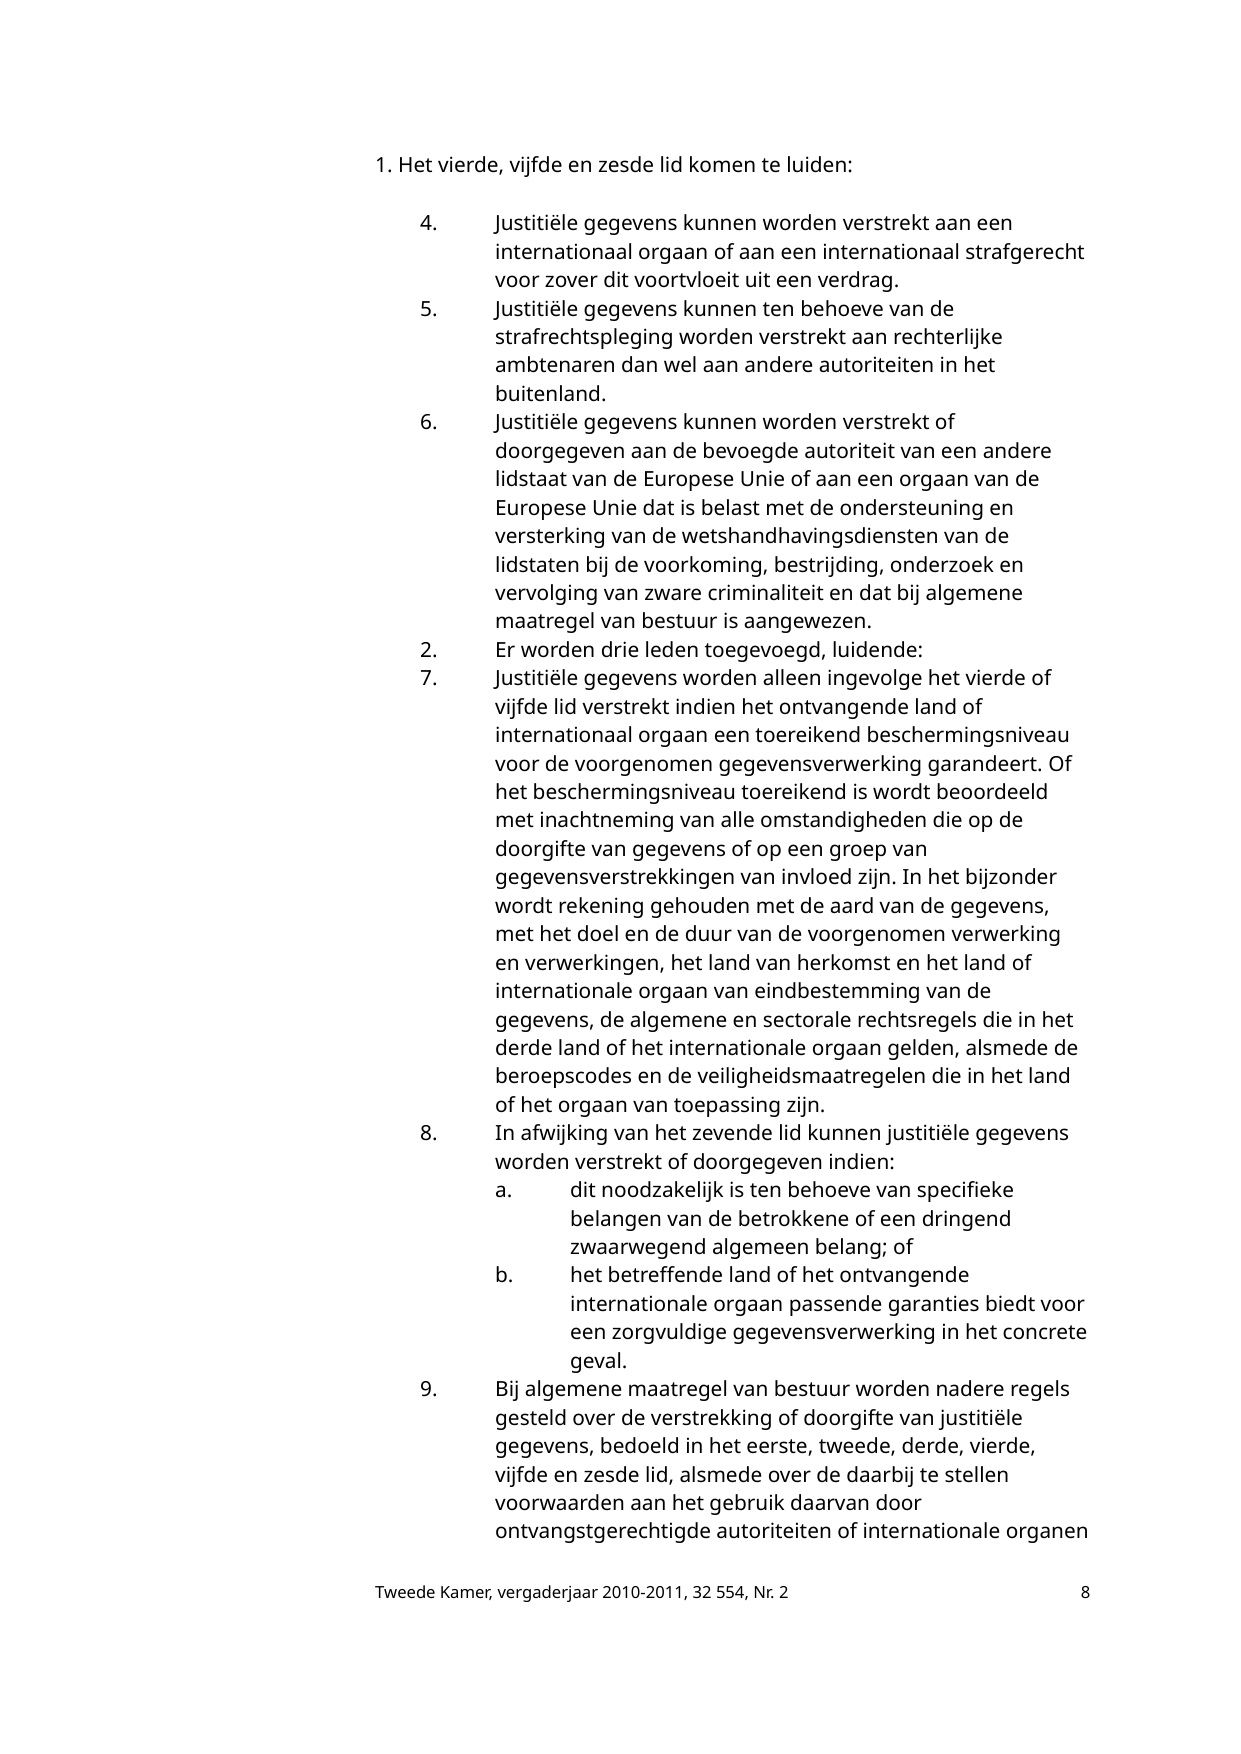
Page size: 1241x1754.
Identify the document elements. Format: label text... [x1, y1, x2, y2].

list dit noodzakelijk is ten behoeve van specifieke belangen van de betrokkene of een dringend zwaarwegend algemeen belang; of [495, 1175, 1090, 1261]
text 1. Het vierde, vijfde en zesde lid komen te luiden: [375, 150, 1090, 178]
list Er worden drie leden toegevoegd, luidende: [420, 635, 1090, 663]
list Bij algemene maatregel van bestuur worden nadere regels gesteld over de verstrekking of doorgifte van justitiële gegevens, bedoeld in het eerste, tweede, derde, vierde, vijfde en zesde lid, alsmede over de daarbij te stellen voorwaarden aan het gebruik daarvan door ontvangstgerechtigde autoriteiten of internationale organen [420, 1374, 1090, 1545]
list het betreffende land of het ontvangende internationale orgaan passende garanties biedt voor een zorgvuldige gegevensverwerking in het concrete geval. [495, 1261, 1090, 1374]
list In afwijking van het zevende lid kunnen justitiële gegevens worden verstrekt of doorgegeven indien: [420, 1118, 1090, 1175]
list Justitiële gegevens kunnen ten behoeve van de strafrechtspleging worden verstrekt aan rechterlijke ambtenaren dan wel aan andere autoriteiten in het buitenland. [420, 294, 1090, 407]
list Justitiële gegevens worden alleen ingevolge het vierde of vijfde lid verstrekt indien het ontvangende land of internationaal orgaan een toereikend beschermingsniveau voor de voorgenomen gegevensverwerking garandeert. Of het beschermingsniveau toereikend is wordt beoordeeld met inachtneming van alle omstandigheden die op de doorgifte van gegevens of op een groep van gegevensverstrekkingen van invloed zijn. In het bijzonder wordt rekening gehouden met de aard van de gegevens, met het doel en de duur van de voorgenomen verwerking en verwerkingen, het land van herkomst en het land of internationale orgaan van eindbestemming van de gegevens, de algemene en sectorale rechtsregels die in het derde land of het internationale orgaan gelden, alsmede de beroepscodes en de veiligheidsmaatregelen die in het land of het orgaan van toepassing zijn. [420, 663, 1090, 1118]
list Justitiële gegevens kunnen worden verstrekt of doorgegeven aan de bevoegde autoriteit van een andere lidstaat van de Europese Unie of aan een orgaan van de Europese Unie dat is belast met de ondersteuning en versterking van de wetshandhavingsdiensten van de lidstaten bij de voorkoming, bestrijding, onderzoek en vervolging van zware criminaliteit en dat bij algemene maatregel van bestuur is aangewezen. [420, 407, 1090, 635]
list Justitiële gegevens kunnen worden verstrekt aan een internationaal orgaan of aan een internationaal strafgerecht voor zover dit voortvloeit uit een verdrag. [420, 208, 1090, 294]
